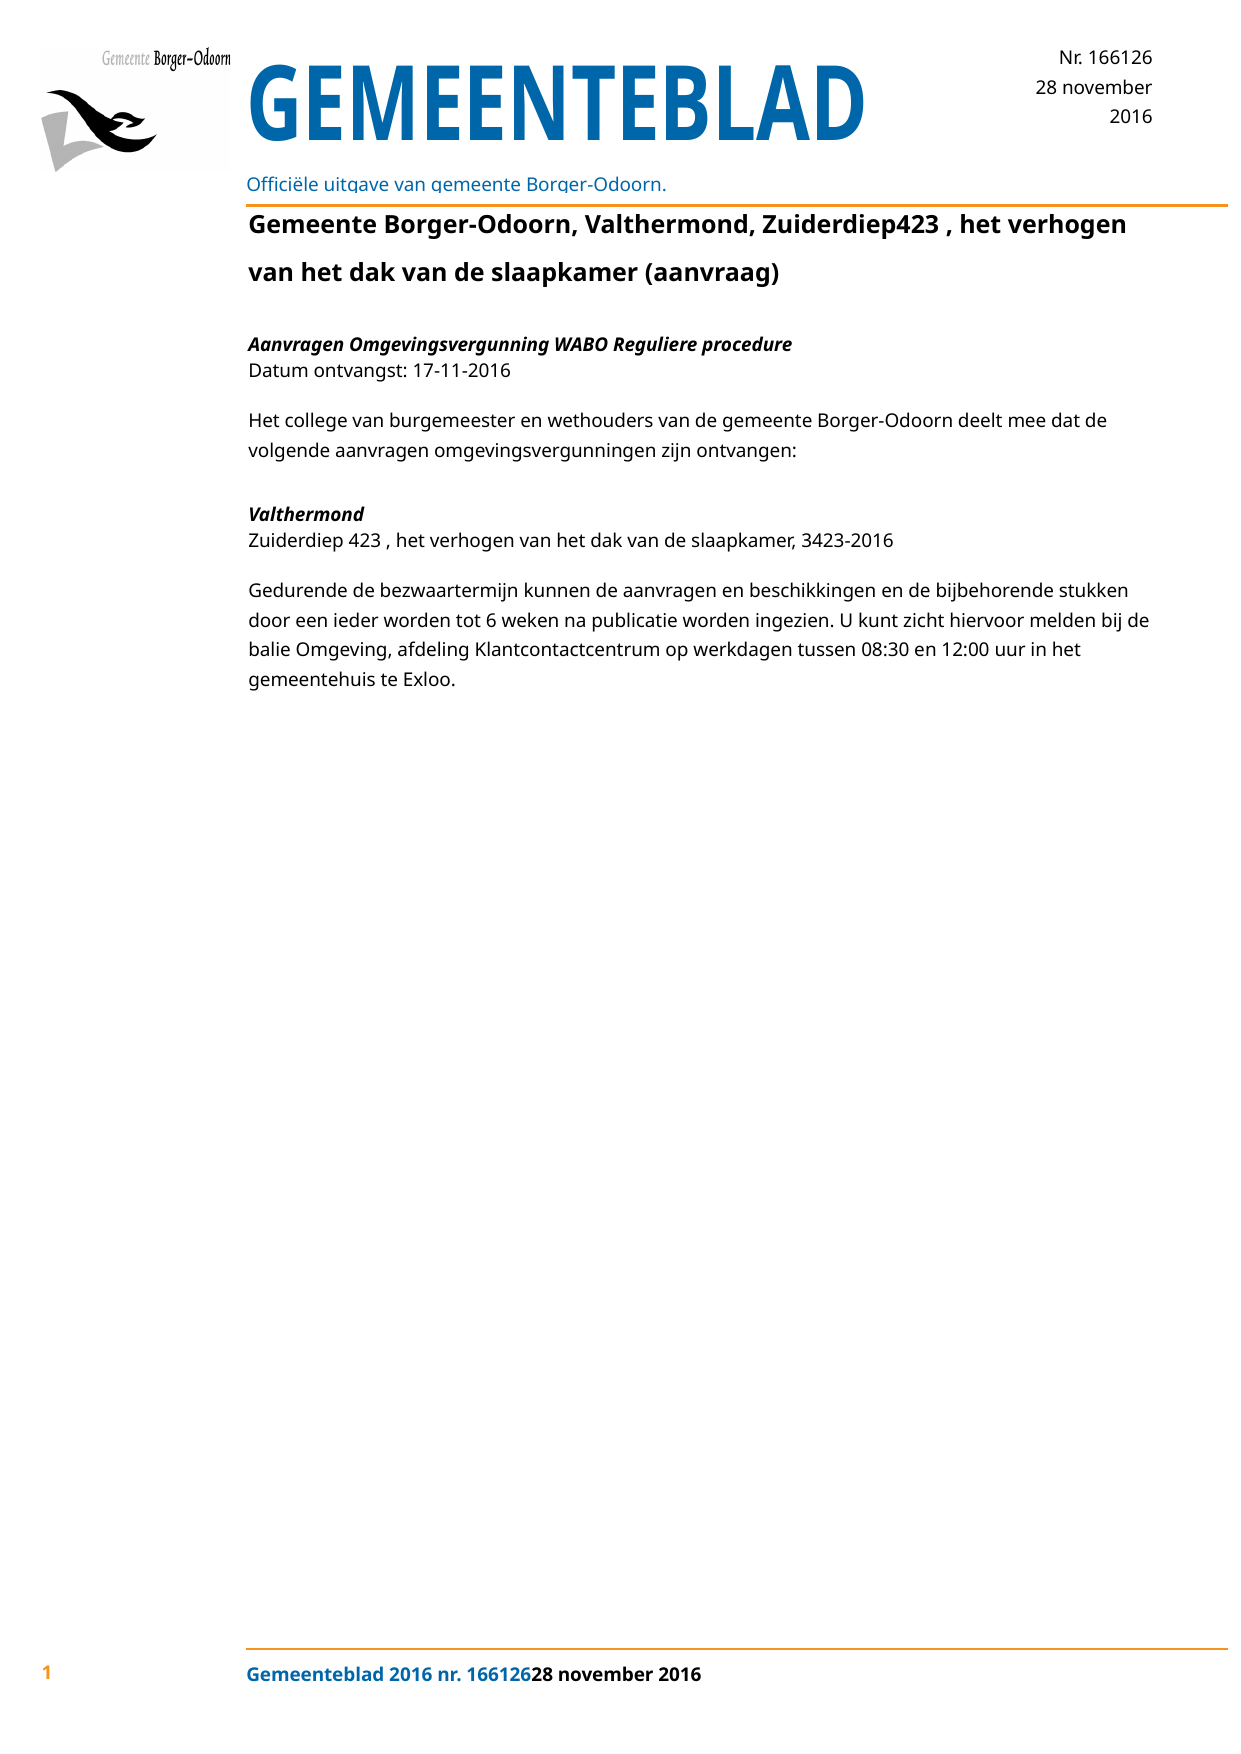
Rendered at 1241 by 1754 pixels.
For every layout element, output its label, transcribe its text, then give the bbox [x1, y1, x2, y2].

text Het college van burgemeester en wethouders van de gemeente Borger-Odoorn deelt mee dat de volgende aanvragen omgevingsvergunningen zijn ontvangen: [248, 408, 1152, 463]
text Aanvragen Omgevingsvergunning WABO Reguliere procedure [248, 331, 1152, 357]
picture [41, 47, 231, 172]
text Zuiderdiep 423 , het verhogen van het dak van de slaapkamer, 3423-2016 [248, 527, 1152, 553]
text Valthermond [248, 501, 1152, 527]
text Datum ontvangst: 17-11-2016 [248, 357, 1152, 383]
text Gemeente Borger-Odoorn, Valthermond, Zuiderdiep423 , het verhogen van het dak van de slaapkamer (aanvraag) [248, 207, 1152, 288]
text Gedurende de bezwaartermijn kunnen de aanvragen en beschikkingen en de bijbehorende stukken door een ieder worden tot 6 weken na publicatie worden ingezien. U kunt zicht hiervoor melden bij de balie Omgeving, afdeling Klantcontactcentrum op werkdagen tussen 08:30 en 12:00 uur in het gemeentehuis te Exloo. [248, 577, 1152, 692]
